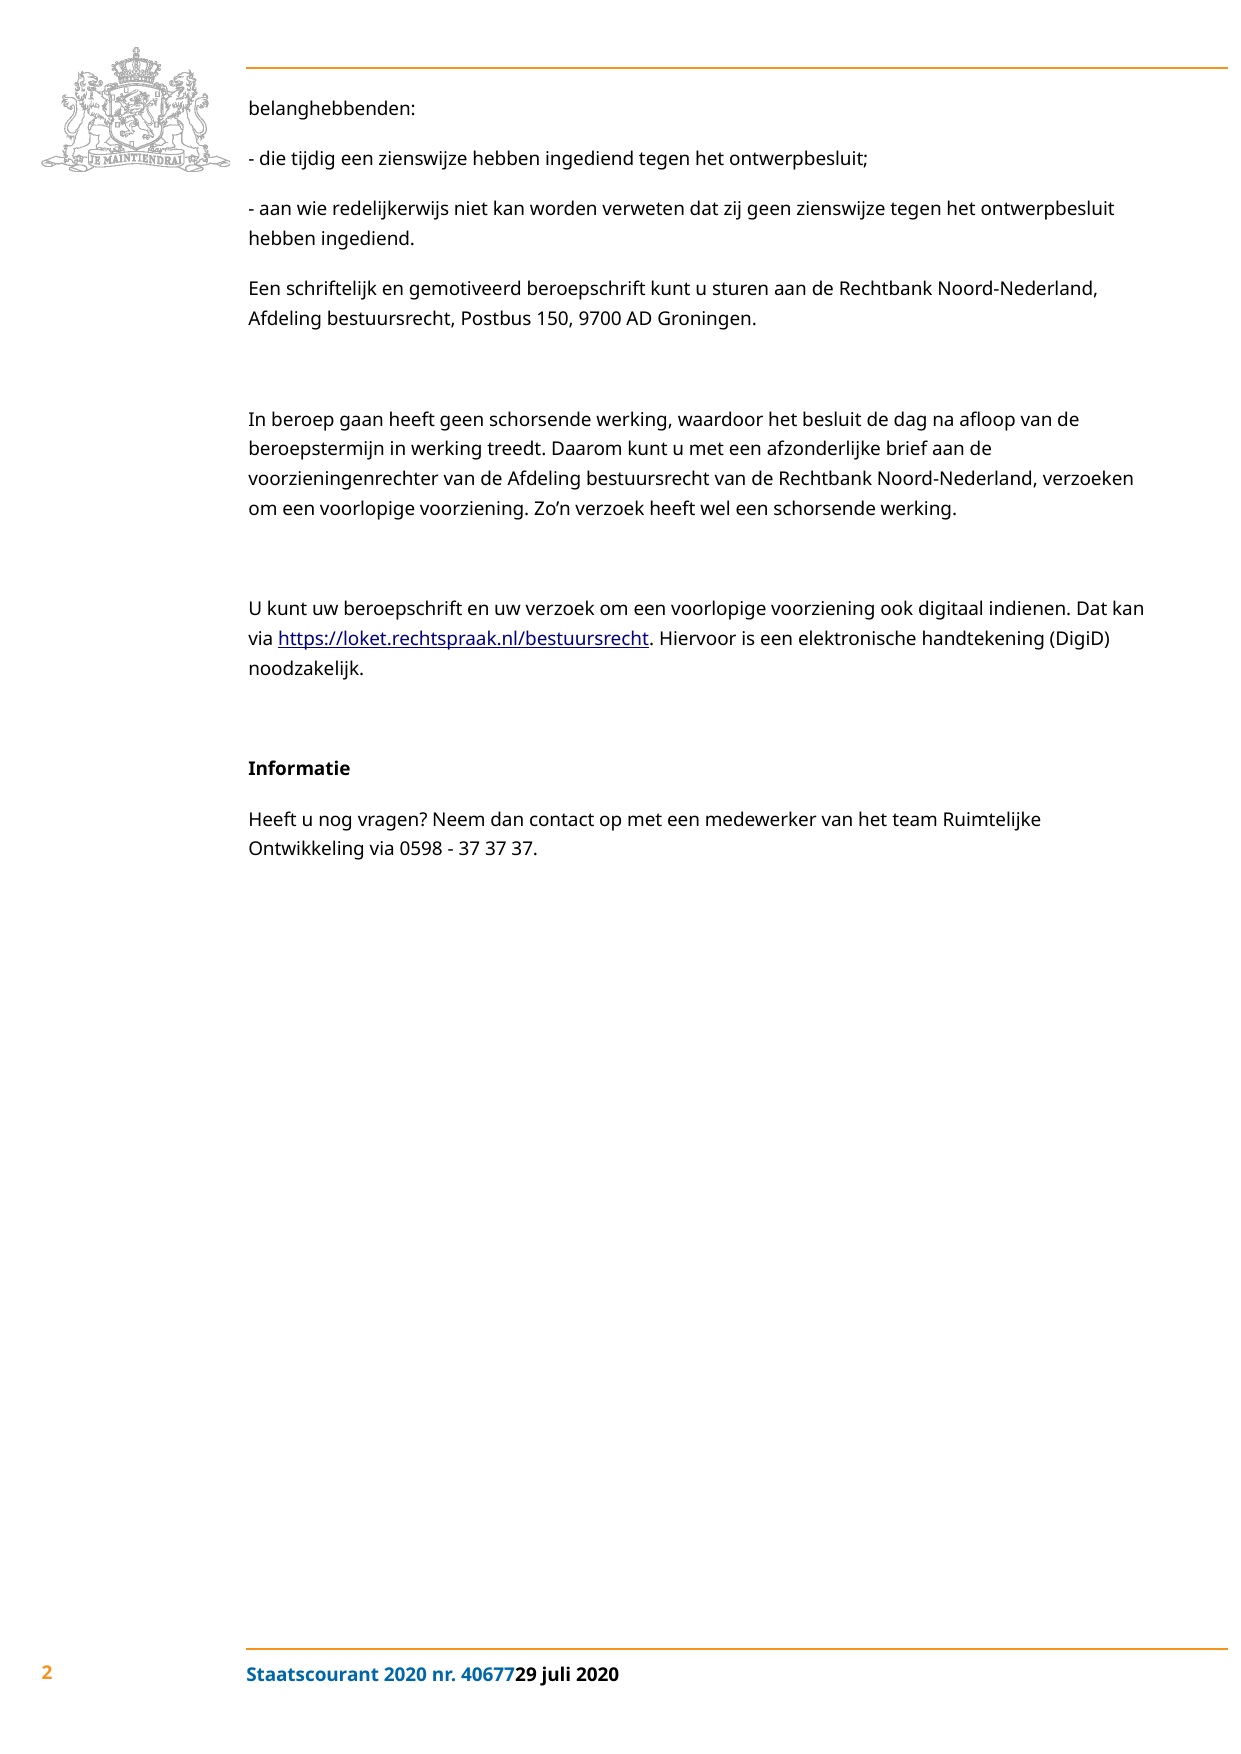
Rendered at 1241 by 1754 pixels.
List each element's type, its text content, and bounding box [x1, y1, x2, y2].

text In beroep gaan heeft geen schorsende werking, waardoor het besluit de dag na afloop van de beroepstermijn in werking treedt. Daarom kunt u met een afzonderlijke brief aan de voorzieningenrechter van de Afdeling bestuursrecht van de Rechtbank Noord-Nederland, verzoeken om een voorlopige voorziening. Zo’n verzoek heeft wel een schorsende werking. [248, 406, 1152, 521]
text Informatie [248, 756, 1152, 781]
text - aan wie redelijkerwijs niet kan worden verweten dat zij geen zienswijze tegen het ontwerpbesluit hebben ingediend. [248, 196, 1152, 251]
text U kunt uw beroepschrift en uw verzoek om een voorlopige voorziening ook digitaal indienen. Dat kan via https://loket.rechtspraak.nl/bestuursrecht. Hiervoor is een elektronische handtekening (DigiD) noodzakelijk. [248, 596, 1152, 681]
picture [41, 47, 231, 172]
text Heeft u nog vragen? Neem dan contact op met een medewerker van het team Ruimtelijke Ontwikkeling via 0598 - 37 37 37. [248, 806, 1152, 861]
text - die tijdig een zienswijze hebben ingediend tegen het ontwerpbesluit; [248, 145, 1152, 171]
text Een schriftelijk en gemotiveerd beroepschrift kunt u sturen aan de Rechtbank Noord-Nederland, Afdeling bestuursrecht, Postbus 150, 9700 AD Groningen. [248, 276, 1152, 331]
text belanghebbenden: [248, 95, 1152, 121]
